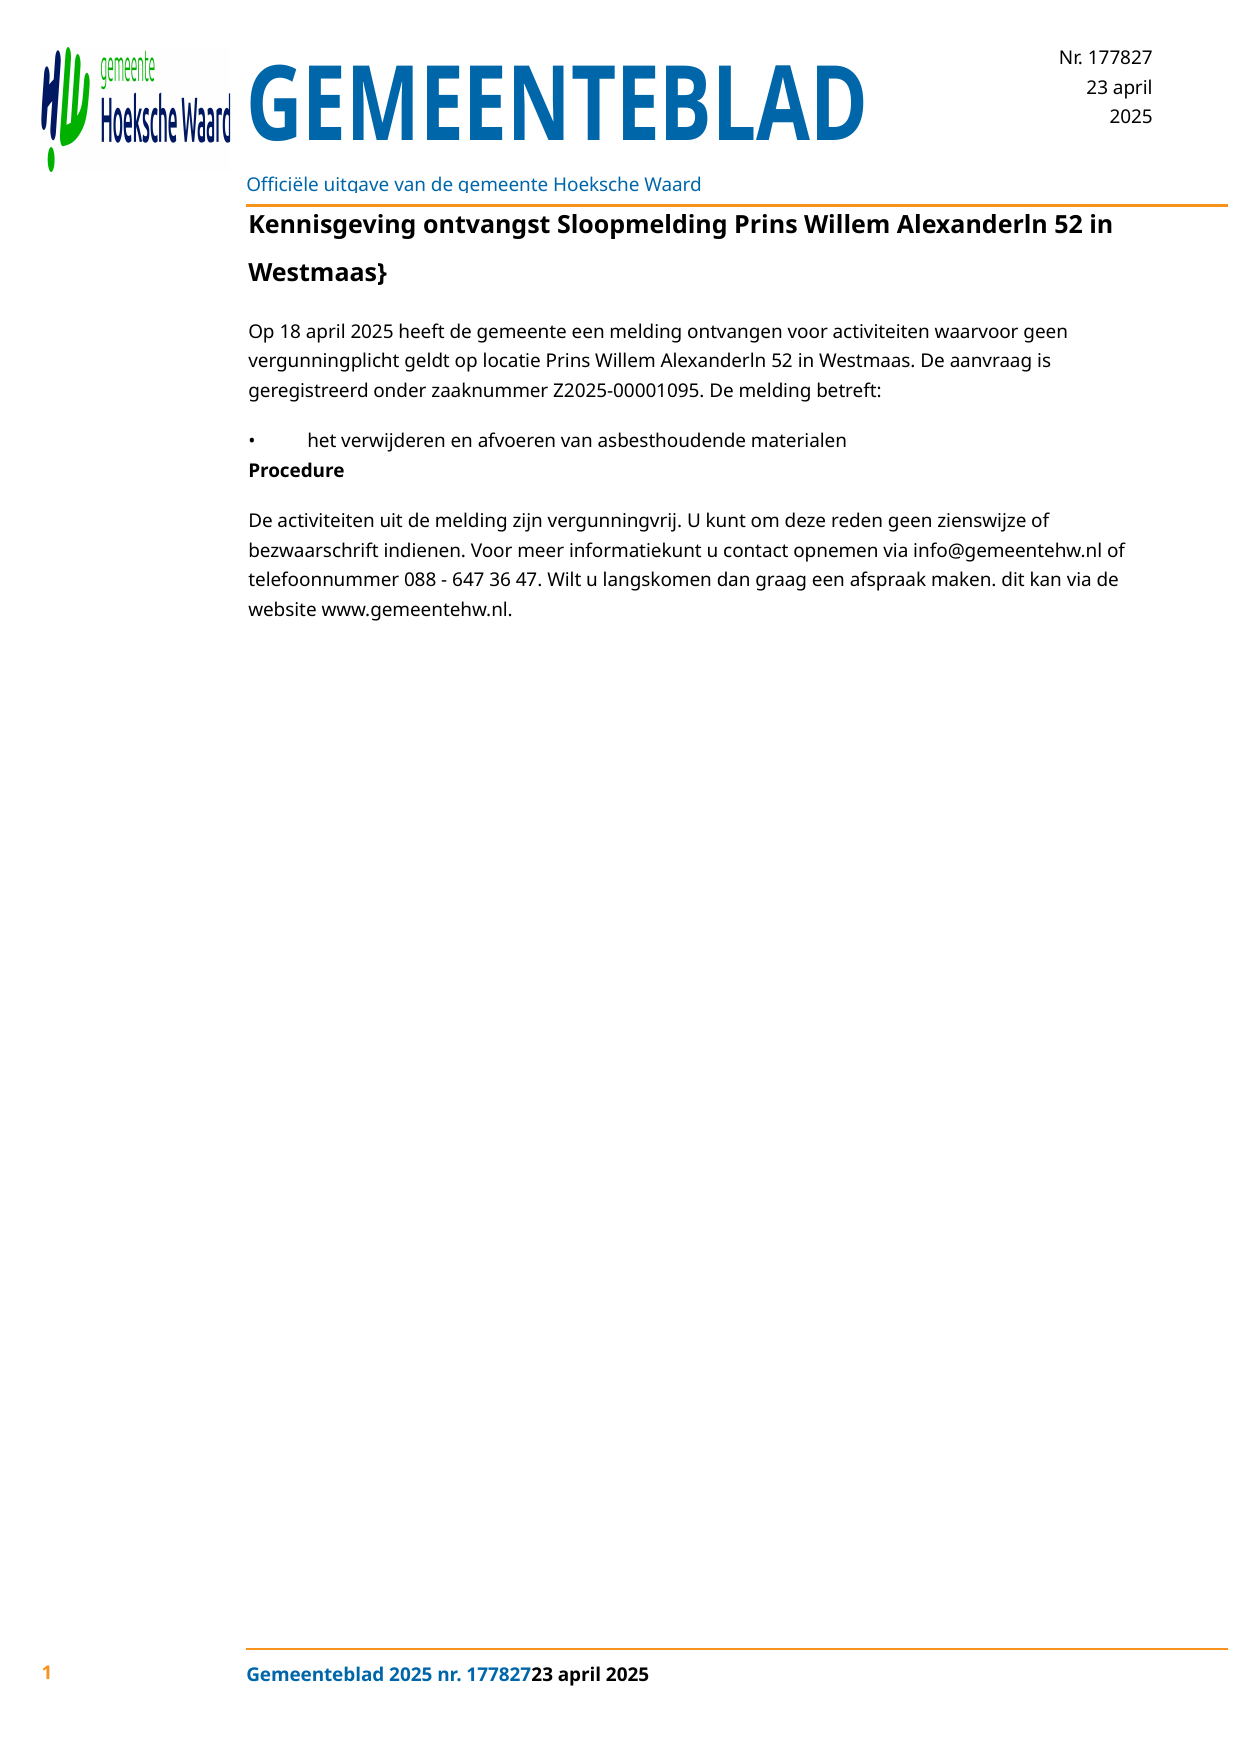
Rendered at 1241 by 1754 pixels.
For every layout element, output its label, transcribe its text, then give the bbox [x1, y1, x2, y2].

text De activiteiten uit de melding zijn vergunningvrij. U kunt om deze reden geen zienswijze of bezwaarschrift indienen. Voor meer informatiekunt u contact opnemen via info@gemeentehw.nl of telefoonnummer 088 - 647 36 47. Wilt u langskomen dan graag een afspraak maken. dit kan via de website www.gemeentehw.nl. [248, 507, 1152, 622]
text Procedure [248, 457, 1152, 483]
picture [41, 47, 231, 172]
list het verwijderen en afvoeren van asbesthoudende materialen [248, 427, 1152, 453]
text Op 18 april 2025 heeft de gemeente een melding ontvangen voor activiteiten waarvoor geen vergunningplicht geldt op locatie Prins Willem Alexanderln 52 in Westmaas. De aanvraag is geregistreerd onder zaaknummer Z2025-00001095. De melding betreft: [248, 318, 1152, 403]
text Kennisgeving ontvangst Sloopmelding Prins Willem Alexanderln 52 in Westmaas} [248, 207, 1152, 288]
